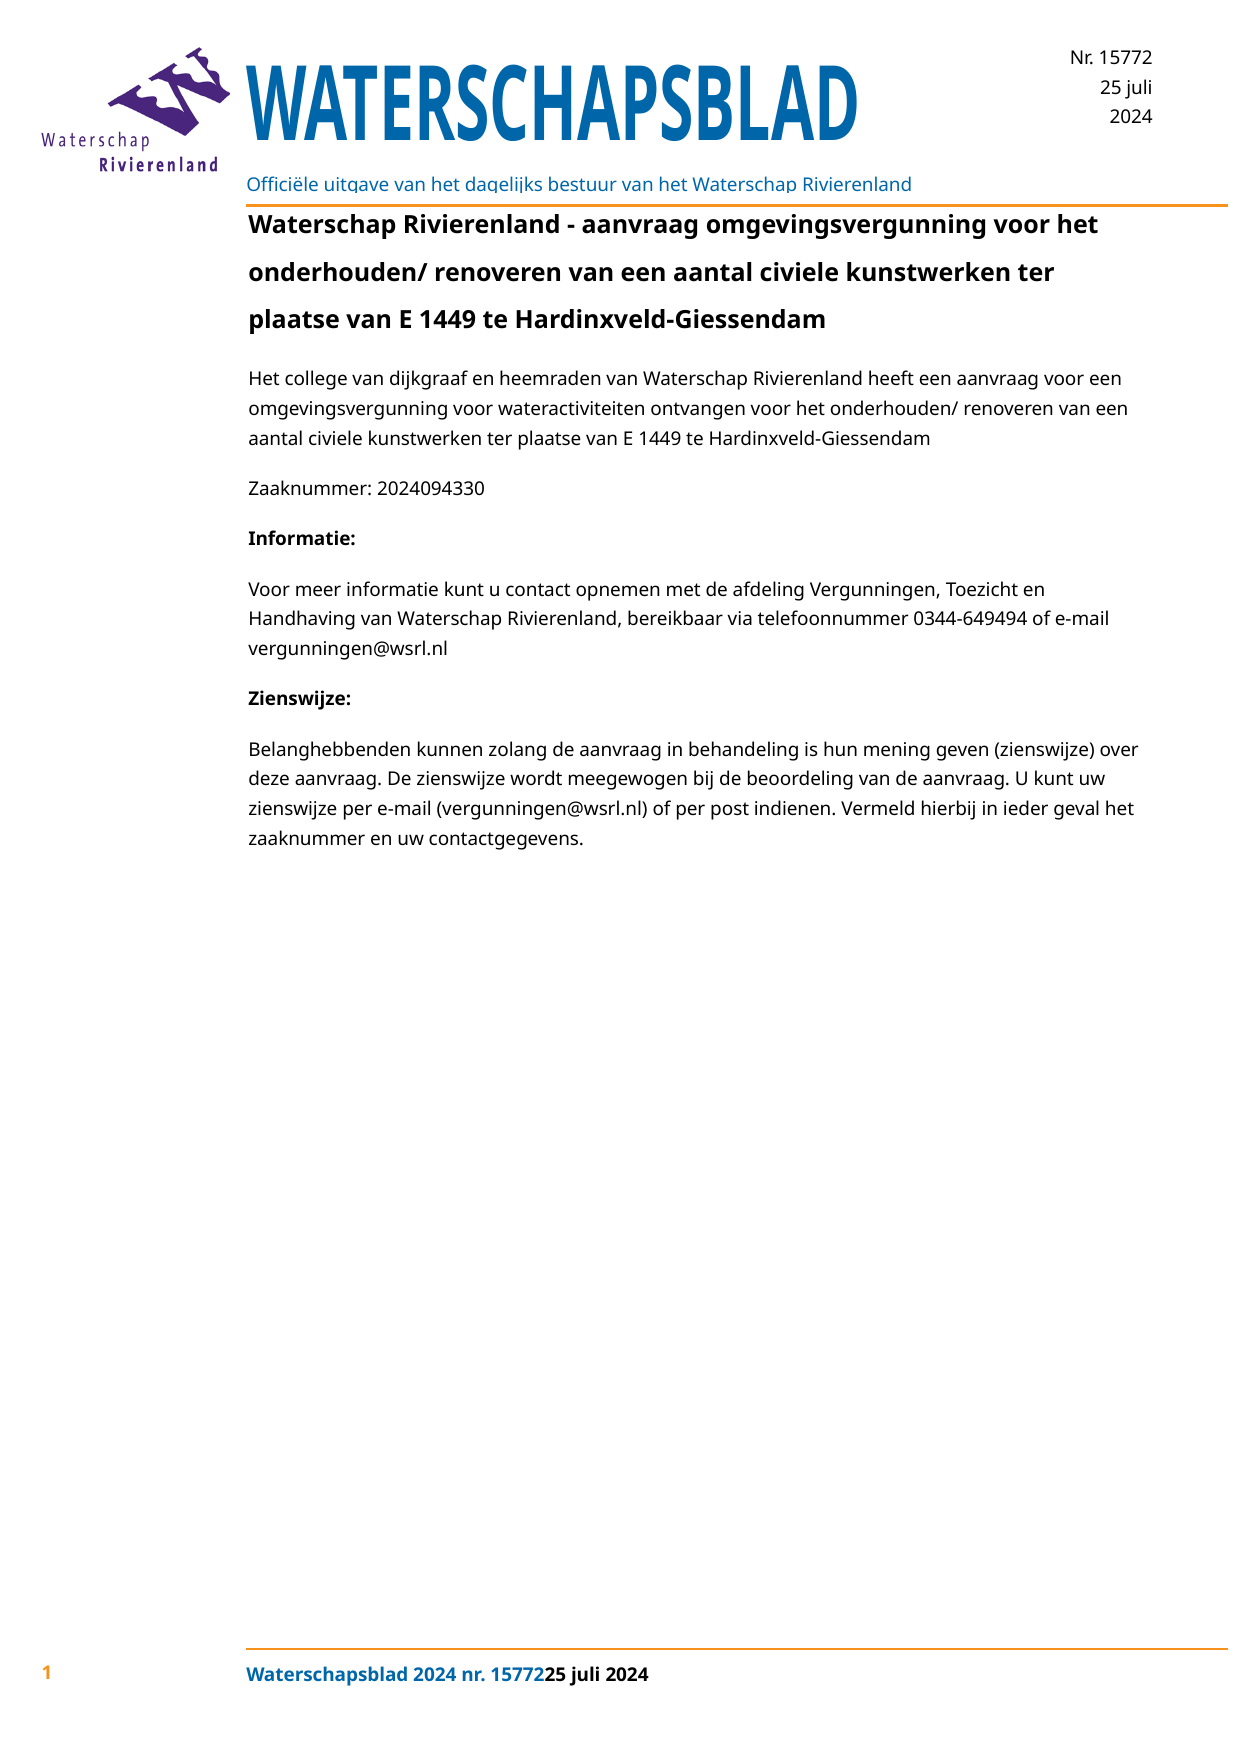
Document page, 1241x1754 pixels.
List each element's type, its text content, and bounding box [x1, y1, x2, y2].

picture [41, 47, 231, 172]
text Informatie: [248, 526, 1152, 551]
text Belanghebbenden kunnen zolang de aanvraag in behandeling is hun mening geven (zienswijze) over deze aanvraag. De zienswijze wordt meegewogen bij de beoordeling van de aanvraag. U kunt uw zienswijze per e-mail (vergunningen@wsrl.nl) of per post indienen. Vermeld hierbij in ieder geval het zaaknummer en uw contactgegevens. [248, 736, 1152, 850]
text Voor meer informatie kunt u contact opnemen met de afdeling Vergunningen, Toezicht en Handhaving van Waterschap Rivierenland, bereikbaar via telefoonnummer 0344-649494 of e-mail vergunningen@wsrl.nl [248, 576, 1152, 661]
text Waterschap Rivierenland - aanvraag omgevingsvergunning voor het onderhouden/ renoveren van een aantal civiele kunstwerken ter plaatse van E 1449 te Hardinxveld-Giessendam [248, 207, 1152, 336]
text Zaaknummer: 2024094330 [248, 475, 1152, 501]
text Zienswijze: [248, 686, 1152, 711]
text Het college van dijkgraaf en heemraden van Waterschap Rivierenland heeft een aanvraag voor een omgevingsvergunning voor wateractiviteiten ontvangen voor het onderhouden/ renoveren van een aantal civiele kunstwerken ter plaatse van E 1449 te Hardinxveld-Giessendam [248, 366, 1152, 450]
